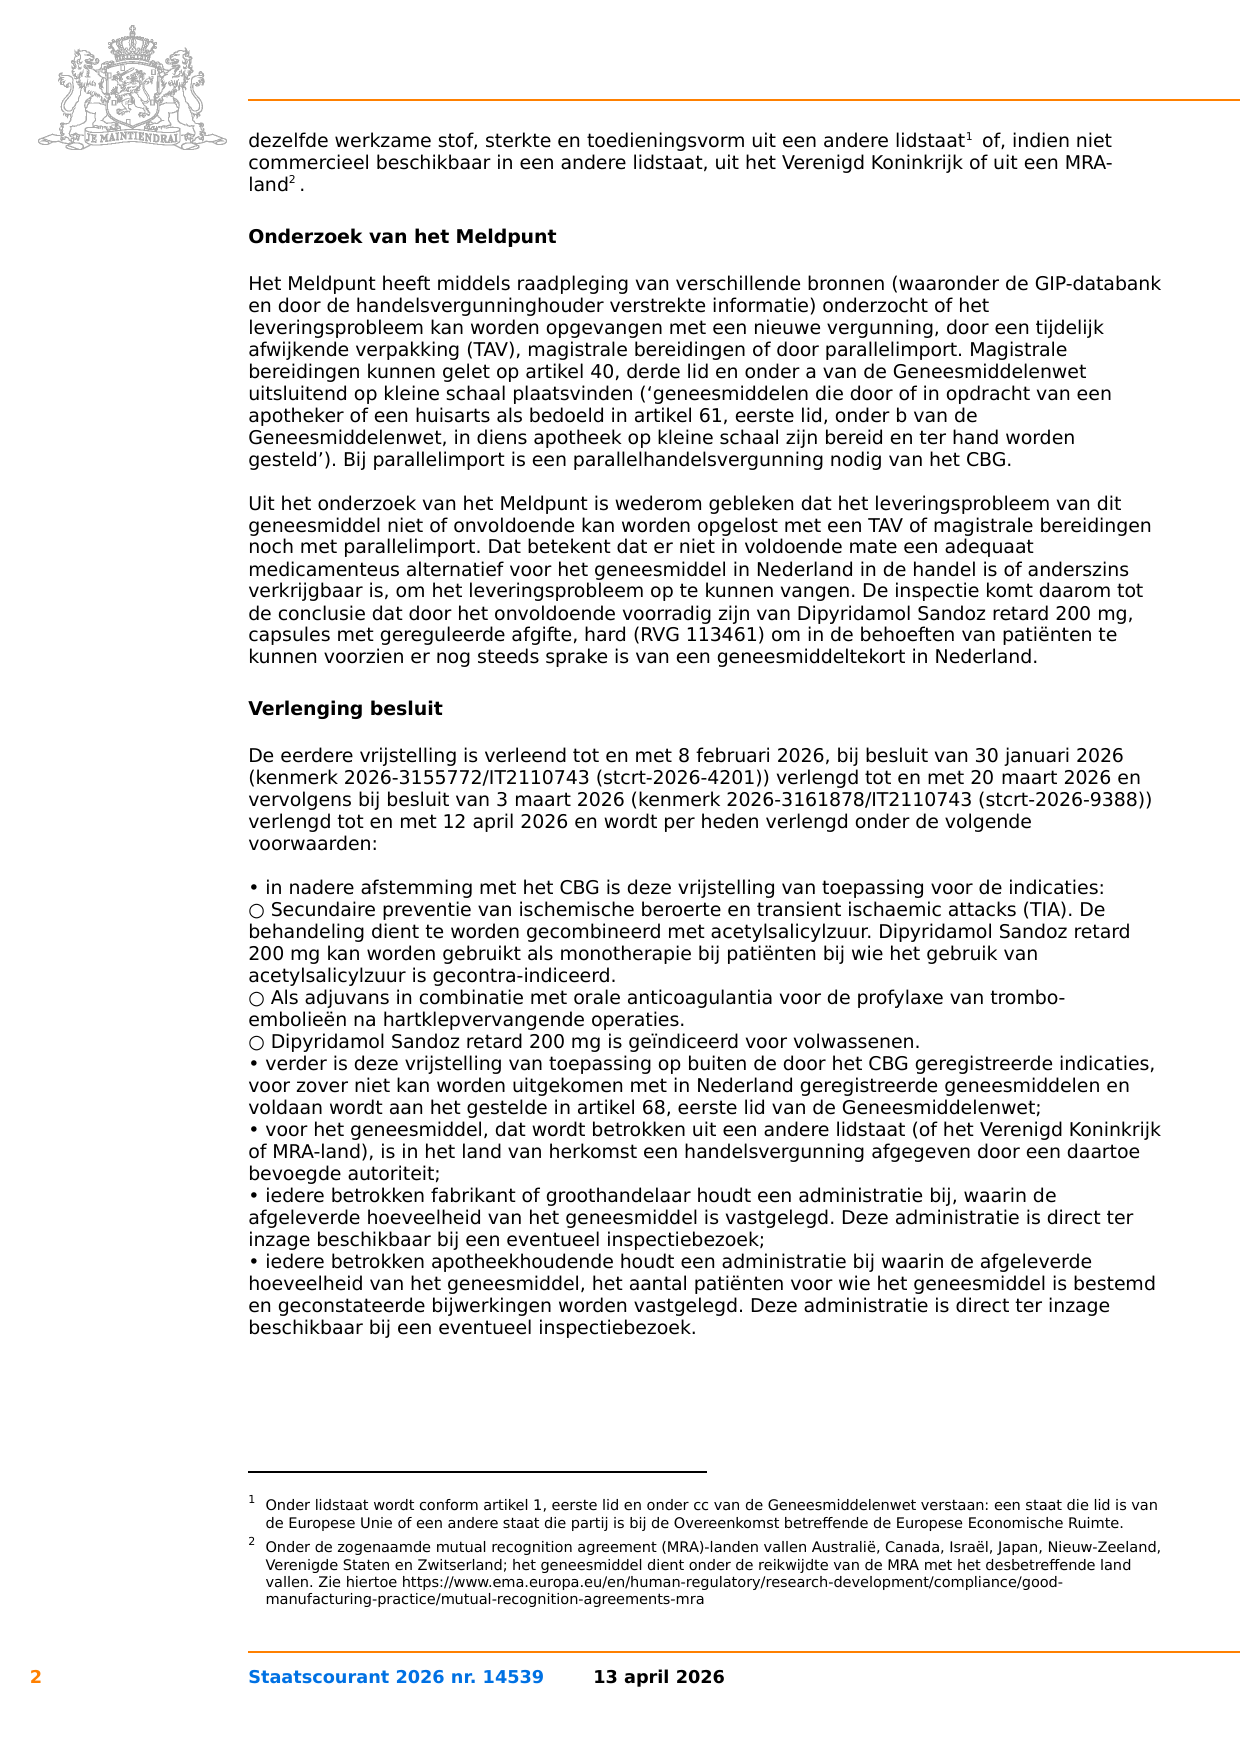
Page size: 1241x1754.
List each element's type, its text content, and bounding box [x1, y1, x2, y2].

text • in nadere afstemming met het CBG is deze vrijstelling van toepassing voor de indicaties: [248, 877, 1163, 899]
text Het Meldpunt heeft middels raadpleging van verschillende bronnen (waaronder de GIP-databank en door de handelsvergunninghouder verstrekte informatie) onderzocht of het leveringsprobleem kan worden opgevangen met een nieuwe vergunning, door een tijdelijk afwijkende verpakking (TAV), magistrale bereidingen of door parallelimport. Magistrale bereidingen kunnen gelet op artikel 40, derde lid en onder a van de Geneesmiddelenwet uitsluitend op kleine schaal plaatsvinden (‘geneesmiddelen die door of in opdracht van een apotheker of een huisarts als bedoeld in artikel 61, eerste lid, onder b van de Geneesmiddelenwet, in diens apotheek op kleine schaal zijn bereid en ter hand worden gesteld’). Bij parallelimport is een parallelhandelsvergunning nodig van het CBG. [248, 273, 1163, 471]
text De eerdere vrijstelling is verleend tot en met 8 februari 2026, bij besluit van 30 januari 2026 (kenmerk 2026-3155772/IT2110743 (stcrt-2026-4201)) verlengd tot en met 20 maart 2026 en vervolgens bij besluit van 3 maart 2026 (kenmerk 2026-3161878/IT2110743 (stcrt-2026-9388)) verlengd tot en met 12 april 2026 en wordt per heden verlengd onder de volgende voorwaarden: [248, 745, 1163, 855]
picture [38, 25, 227, 150]
text ○ Dipyridamol Sandoz retard 200 mg is geïndiceerd voor volwassenen. [248, 1031, 1163, 1053]
text Onder lidstaat wordt conform artikel 1, eerste lid en onder cc van de Geneesmiddelenwet verstaan: een staat die lid is van de Europese Unie of een andere staat die partij is bij de Overeenkomst betreffende de Europese Economische Ruimte. [248, 1493, 1163, 1532]
text Uit het onderzoek van het Meldpunt is wederom gebleken dat het leveringsprobleem van dit geneesmiddel niet of onvoldoende kan worden opgelost met een TAV of magistrale bereidingen noch met parallelimport. Dat betekent dat er niet in voldoende mate een adequaat medicamenteus alternatief voor het geneesmiddel in Nederland in de handel is of anderszins verkrijgbaar is, om het leveringsprobleem op te kunnen vangen. De inspectie komt daarom tot de conclusie dat door het onvoldoende voorradig zijn van Dipyridamol Sandoz retard 200 mg, capsules met gereguleerde afgifte, hard (RVG 113461) om in de behoeften van patiënten te kunnen voorzien er nog steeds sprake is van een geneesmiddeltekort in Nederland. [248, 492, 1163, 668]
text • iedere betrokken apotheekhoudende houdt een administratie bij waarin de afgeleverde hoeveelheid van het geneesmiddel, het aantal patiënten voor wie het geneesmiddel is bestemd en geconstateerde bijwerkingen worden vastgelegd. Deze administratie is direct ter inzage beschikbaar bij een eventueel inspectiebezoek. [248, 1251, 1163, 1339]
text • verder is deze vrijstelling van toepassing op buiten de door het CBG geregistreerde indicaties, voor zover niet kan worden uitgekomen met in Nederland geregistreerde geneesmiddelen en voldaan wordt aan het gestelde in artikel 68, eerste lid van de Geneesmiddelenwet; [248, 1053, 1163, 1119]
subtitle Onderzoek van het Meldpunt [248, 226, 1163, 248]
text Onder de zogenaamde mutual recognition agreement (MRA)-landen vallen Australië, Canada, Israël, Japan, Nieuw-Zeeland, Verenigde Staten en Zwitserland; het geneesmiddel dient onder de reikwijdte van de MRA met het desbetreffende land vallen. Zie hiertoe https://www.ema.europa.eu/en/human-regulatory/research-development/compliance/good-manufacturing-practice/mutual-recognition-agreements-mra [248, 1535, 1163, 1608]
text ○ Secundaire preventie van ischemische beroerte en transient ischaemic attacks (TIA). De behandeling dient te worden gecombineerd met acetylsalicylzuur. Dipyridamol Sandoz retard 200 mg kan worden gebruikt als monotherapie bij patiënten bij wie het gebruik van acetylsalicylzuur is gecontra-indiceerd. [248, 899, 1163, 987]
text • voor het geneesmiddel, dat wordt betrokken uit een andere lidstaat (of het Verenigd Koninkrijk of MRA-land), is in het land van herkomst een handelsvergunning afgegeven door een daartoe bevoegde autoriteit; [248, 1119, 1163, 1185]
text ○ Als adjuvans in combinatie met orale anticoagulantia voor de profylaxe van trombo-embolieën na hartklepvervangende operaties. [248, 987, 1163, 1031]
text dezelfde werkzame stof, sterkte en toedieningsvorm uit een andere lidstaat of, indien niet commercieel beschikbaar in een andere lidstaat, uit het Verenigd Koninkrijk of uit een MRA-land. [248, 130, 1163, 196]
text • iedere betrokken fabrikant of groothandelaar houdt een administratie bij, waarin de afgeleverde hoeveelheid van het geneesmiddel is vastgelegd. Deze administratie is direct ter inzage beschikbaar bij een eventueel inspectiebezoek; [248, 1185, 1163, 1251]
subtitle Verlenging besluit [248, 698, 1163, 720]
